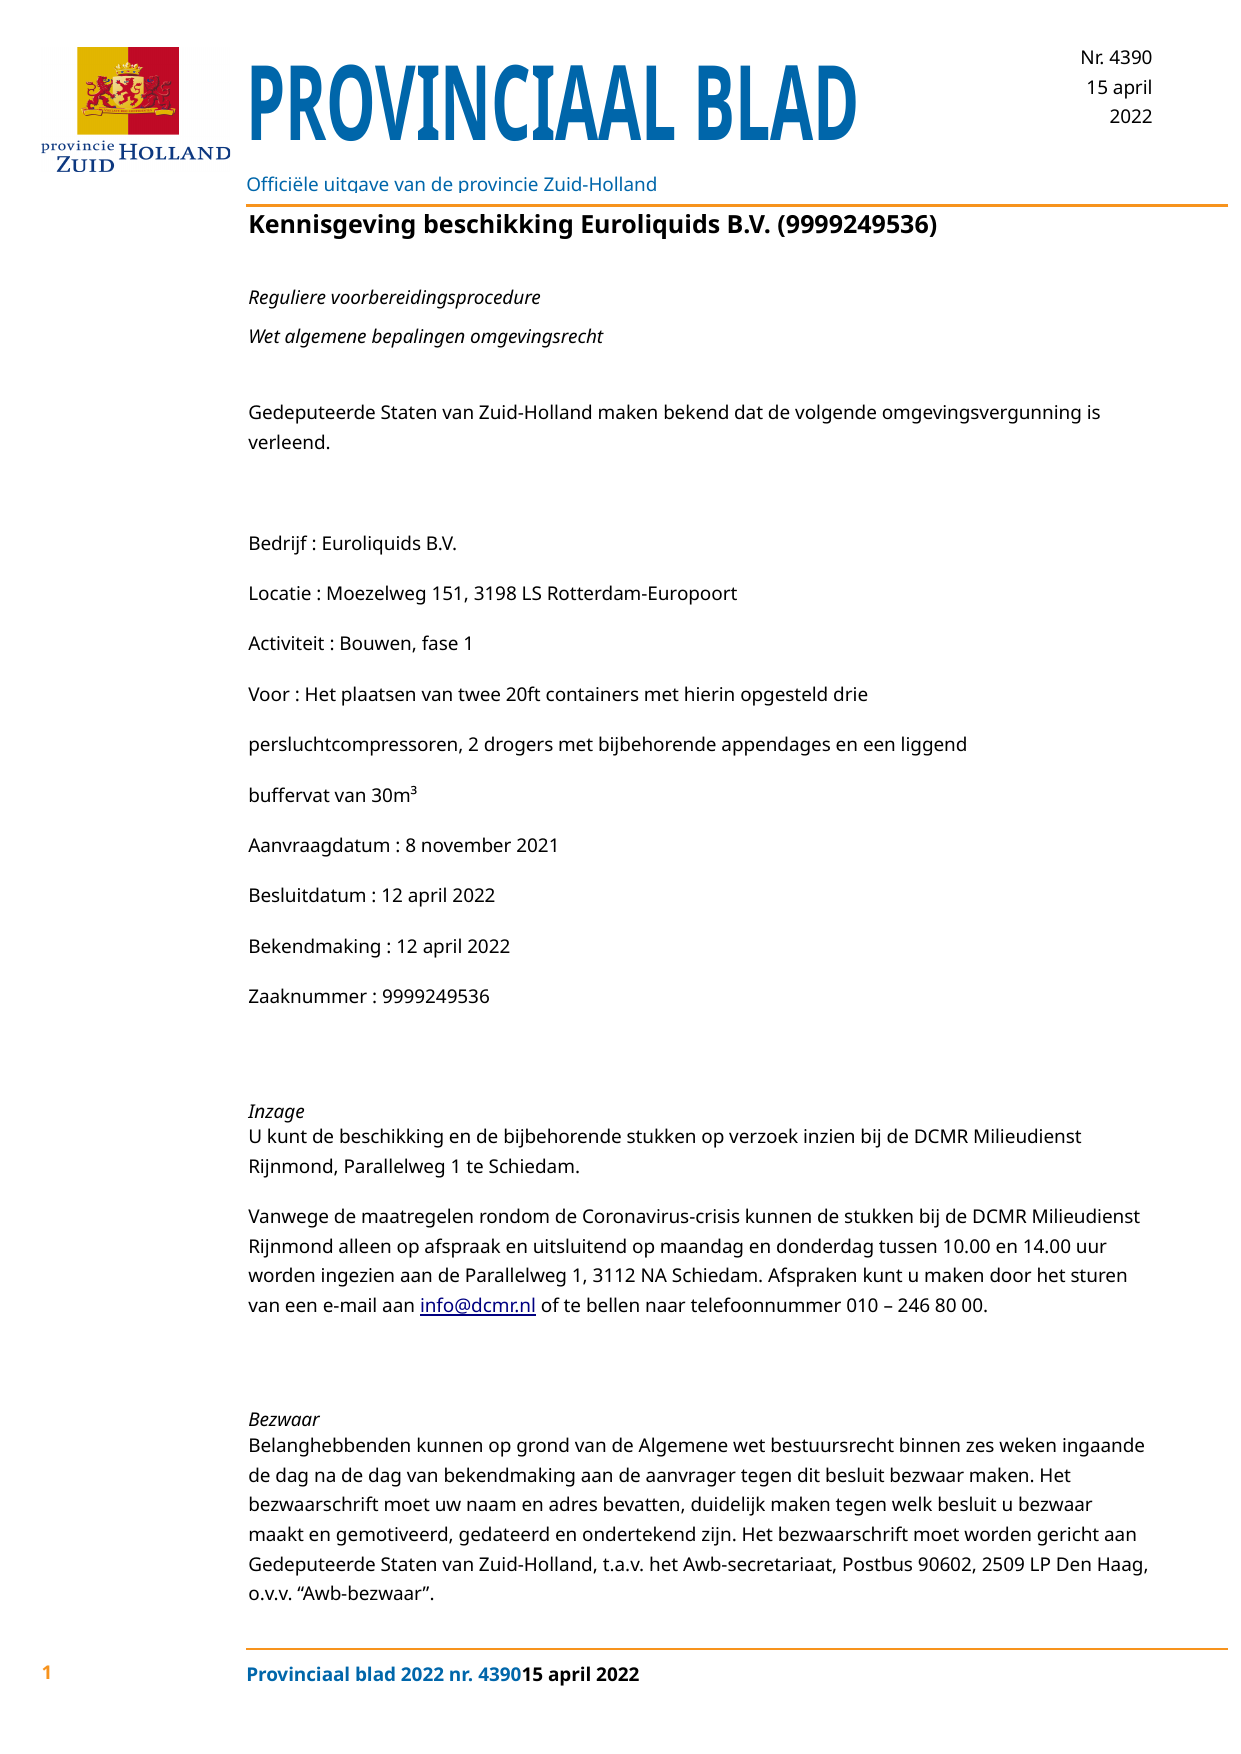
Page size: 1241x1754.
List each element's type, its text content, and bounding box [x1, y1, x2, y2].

text Inzage [248, 1098, 1152, 1123]
text Bezwaar [248, 1407, 1152, 1432]
text buffervat van 30m³ [248, 782, 1152, 807]
text Vanwege de maatregelen rondom de Coronavirus-crisis kunnen de stukken bij de DCMR Milieudienst Rijnmond alleen op afspraak en uitsluitend op maandag en donderdag tussen 10.00 en 14.00 uur worden ingezien aan de Parallelweg 1, 3112 NA Schiedam. Afspraken kunt u maken door het sturen van een e-mail aan info@dcmr.nl of te bellen naar telefoonnummer 010 – 246 80 00. [248, 1203, 1152, 1318]
text Bedrijf : Euroliquids B.V. [248, 530, 1152, 555]
text Besluitdatum : 12 april 2022 [248, 883, 1152, 908]
text Gedeputeerde Staten van Zuid-Holland maken bekend dat de volgende omgevingsvergunning is verleend. [248, 399, 1152, 454]
text Reguliere voorbereidingsprocedure [248, 284, 1152, 309]
text U kunt de beschikking en de bijbehorende stukken op verzoek inzien bij de DCMR Milieudienst Rijnmond, Parallelweg 1 te Schiedam. [248, 1123, 1152, 1179]
picture [41, 47, 231, 172]
text Kennisgeving beschikking Euroliquids B.V. (9999249536) [248, 207, 1152, 241]
text Wet algemene bepalingen omgevingsrecht [248, 323, 1152, 349]
text Voor : Het plaatsen van twee 20ft containers met hierin opgesteld drie [248, 681, 1152, 707]
text Belanghebbenden kunnen op grond van de Algemene wet bestuursrecht binnen zes weken ingaande de dag na de dag van bekendmaking aan de aanvrager tegen dit besluit bezwaar maken. Het bezwaarschrift moet uw naam en adres bevatten, duidelijk maken tegen welk besluit u bezwaar maakt en gemotiveerd, gedateerd en ondertekend zijn. Het bezwaarschrift moet worden gericht aan Gedeputeerde Staten van Zuid-Holland, t.a.v. het Awb-secretariaat, Postbus 90602, 2509 LP Den Haag, o.v.v. “Awb-bezwaar”. [248, 1432, 1152, 1606]
text Bekendmaking : 12 april 2022 [248, 933, 1152, 959]
text Activiteit : Bouwen, fase 1 [248, 631, 1152, 656]
text Locatie : Moezelweg 151, 3198 LS Rotterdam-Europoort [248, 580, 1152, 606]
text Zaaknummer : 9999249536 [248, 983, 1152, 1009]
text Aanvraagdatum : 8 november 2021 [248, 832, 1152, 858]
text persluchtcompressoren, 2 drogers met bijbehorende appendages en een liggend [248, 731, 1152, 757]
